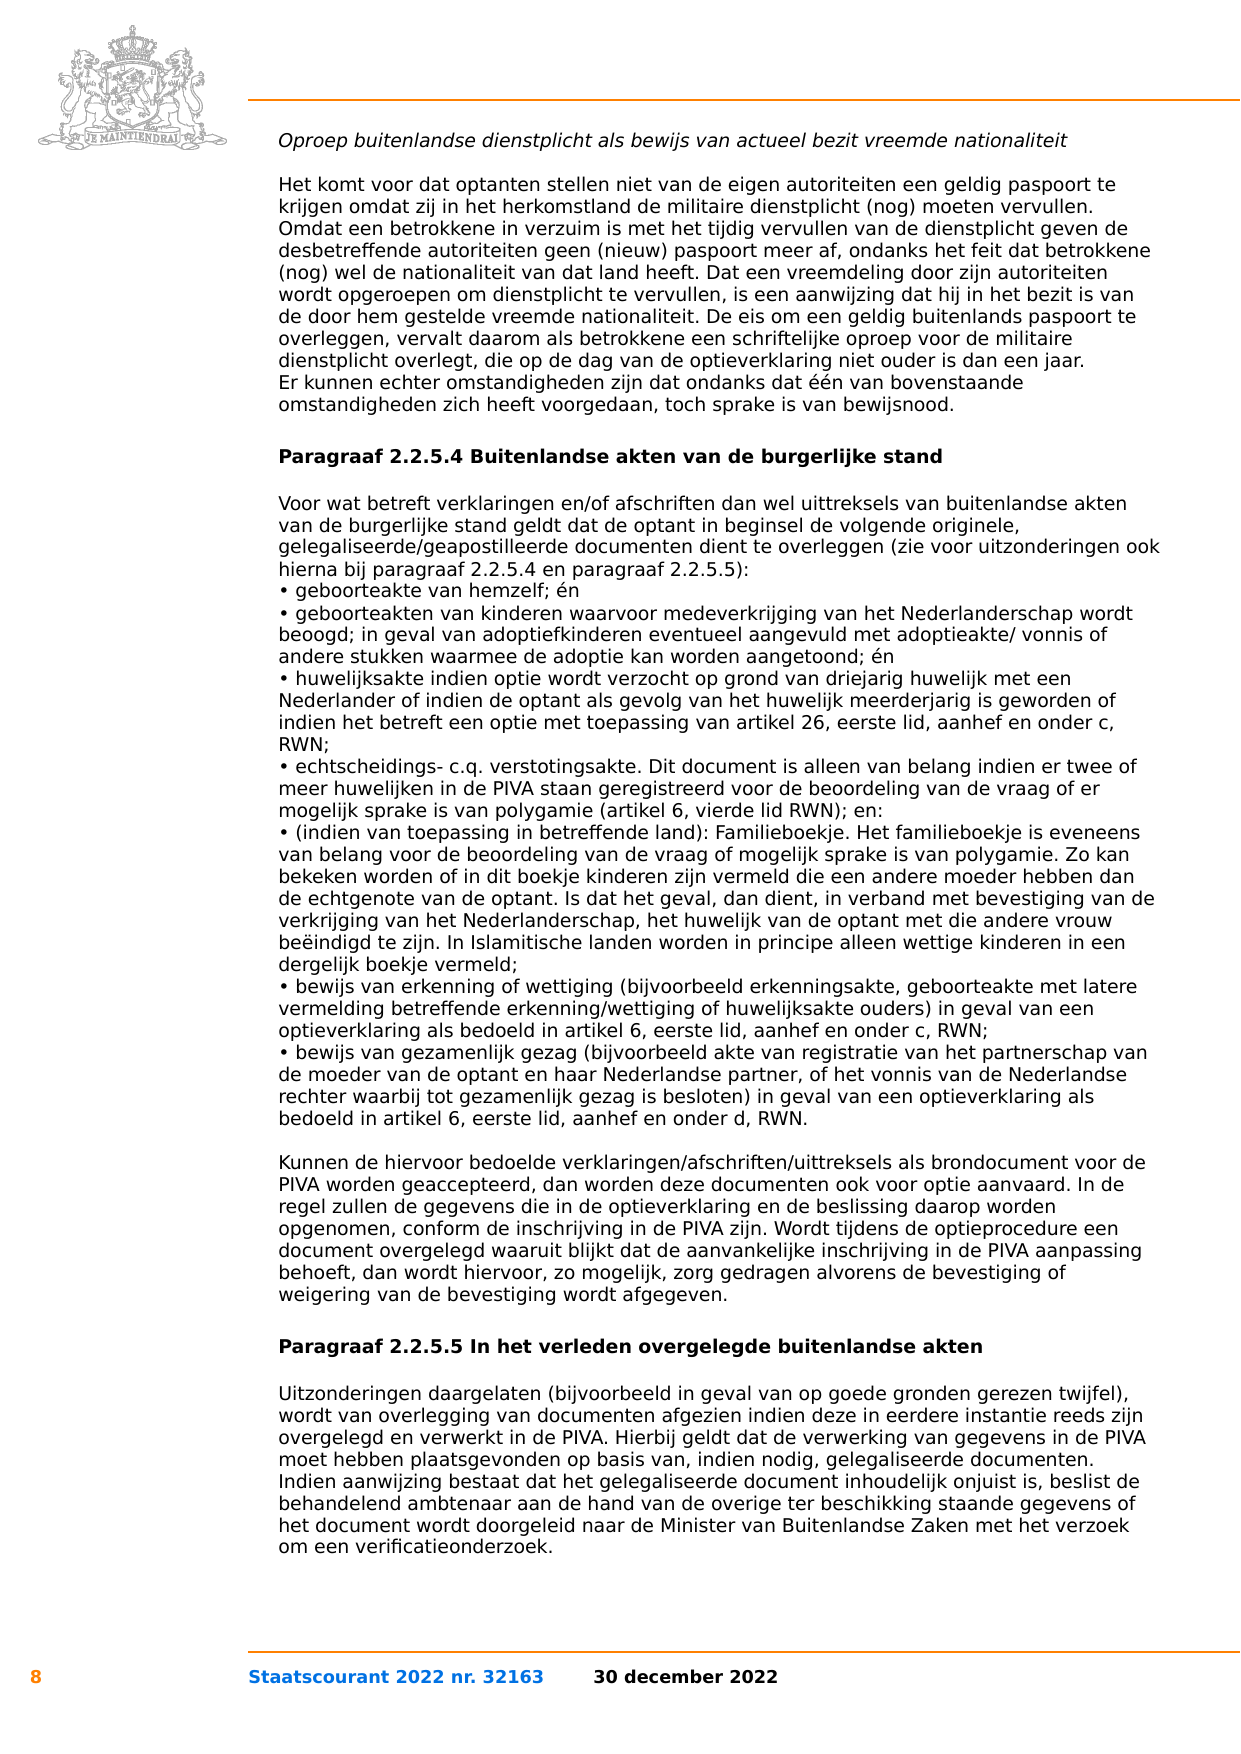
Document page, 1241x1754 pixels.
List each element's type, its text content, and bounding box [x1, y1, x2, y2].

text • bewijs van erkenning of wettiging (bijvoorbeeld erkenningsakte, geboorteakte met latere vermelding betreffende erkenning/wettiging of huwelijksakte ouders) in geval van een optieverklaring als bedoeld in artikel 6, eerste lid, aanhef en onder c, RWN; [278, 976, 1163, 1042]
text • geboorteakten van kinderen waarvoor medeverkrijging van het Nederlanderschap wordt beoogd; in geval van adoptiefkinderen eventueel aangevuld met adoptieakte/ vonnis of andere stukken waarmee de adoptie kan worden aangetoond; én [278, 602, 1163, 668]
text Er kunnen echter omstandigheden zijn dat ondanks dat één van bovenstaande omstandigheden zich heeft voorgedaan, toch sprake is van bewijsnood. [278, 372, 1163, 416]
text Uitzonderingen daargelaten (bijvoorbeeld in geval van op goede gronden gerezen twijfel), wordt van overlegging van documenten afgezien indien deze in eerdere instantie reeds zijn overgelegd en verwerkt in de PIVA. Hierbij geldt dat de verwerking van gegevens in de PIVA moet hebben plaatsgevonden op basis van, indien nodig, gelegaliseerde documenten. [278, 1383, 1163, 1471]
text Indien aanwijzing bestaat dat het gelegaliseerde document inhoudelijk onjuist is, beslist de behandelend ambtenaar aan de hand van de overige ter beschikking staande gegevens of het document wordt doorgeleid naar de Minister van Buitenlandse Zaken met het verzoek om een verificatieonderzoek. [278, 1471, 1163, 1558]
text • geboorteakte van hemzelf; én [278, 580, 1163, 602]
text • bewijs van gezamenlijk gezag (bijvoorbeeld akte van registratie van het partnerschap van de moeder van de optant en haar Nederlandse partner, of het vonnis van de Nederlandse rechter waarbij tot gezamenlijk gezag is besloten) in geval van een optieverklaring als bedoeld in artikel 6, eerste lid, aanhef en onder d, RWN. [278, 1042, 1163, 1130]
subtitle Paragraaf 2.2.5.4 Buitenlandse akten van de burgerlijke stand [278, 446, 1163, 467]
text • (indien van toepassing in betreffende land): Familieboekje. Het familieboekje is eveneens van belang voor de beoordeling van de vraag of mogelijk sprake is van polygamie. Zo kan bekeken worden of in dit boekje kinderen zijn vermeld die een andere moeder hebben dan de echtgenote van de optant. Is dat het geval, dan dient, in verband met bevestiging van de verkrijging van het Nederlanderschap, het huwelijk van de optant met die andere vrouw beëindigd te zijn. In Islamitische landen worden in principe alleen wettige kinderen in een dergelijk boekje vermeld; [278, 822, 1163, 976]
picture [38, 25, 227, 150]
text • huwelijksakte indien optie wordt verzocht op grond van driejarig huwelijk met een Nederlander of indien de optant als gevolg van het huwelijk meerderjarig is geworden of indien het betreft een optie met toepassing van artikel 26, eerste lid, aanhef en onder c, RWN; [278, 668, 1163, 756]
text Kunnen de hiervoor bedoelde verklaringen/afschriften/uittreksels als brondocument voor de PIVA worden geaccepteerd, dan worden deze documenten ook voor optie aanvaard. In de regel zullen de gegevens die in de optieverklaring en de beslissing daarop worden opgenomen, conform de inschrijving in de PIVA zijn. Wordt tijdens de optieprocedure een document overgelegd waaruit blijkt dat de aanvankelijke inschrijving in de PIVA aanpassing behoeft, dan wordt hiervoor, zo mogelijk, zorg gedragen alvorens de bevestiging of weigering van de bevestiging wordt afgegeven. [278, 1152, 1163, 1306]
subtitle Paragraaf 2.2.5.5 In het verleden overgelegde buitenlandse akten [278, 1336, 1163, 1358]
subtitle Oproep buitenlandse dienstplicht als bewijs van actueel bezit vreemde nationaliteit [278, 130, 1163, 152]
text Voor wat betreft verklaringen en/of afschriften dan wel uittreksels van buitenlandse akten van de burgerlijke stand geldt dat de optant in beginsel de volgende originele, gelegaliseerde/geapostilleerde documenten dient te overleggen (zie voor uitzonderingen ook hierna bij paragraaf 2.2.5.4 en paragraaf 2.2.5.5): [278, 492, 1163, 580]
text • echtscheidings- c.q. verstotingsakte. Dit document is alleen van belang indien er twee of meer huwelijken in de PIVA staan geregistreerd voor de beoordeling van de vraag of er mogelijk sprake is van polygamie (artikel 6, vierde lid RWN); en: [278, 756, 1163, 822]
text Het komt voor dat optanten stellen niet van de eigen autoriteiten een geldig paspoort te krijgen omdat zij in het herkomstland de militaire dienstplicht (nog) moeten vervullen. Omdat een betrokkene in verzuim is met het tijdig vervullen van de dienstplicht geven de desbetreffende autoriteiten geen (nieuw) paspoort meer af, ondanks het feit dat betrokkene (nog) wel de nationaliteit van dat land heeft. Dat een vreemdeling door zijn autoriteiten wordt opgeroepen om dienstplicht te vervullen, is een aanwijzing dat hij in het bezit is van de door hem gestelde vreemde nationaliteit. De eis om een geldig buitenlands paspoort te overleggen, vervalt daarom als betrokkene een schriftelijke oproep voor de militaire dienstplicht overlegt, die op de dag van de optieverklaring niet ouder is dan een jaar. [278, 174, 1163, 372]
